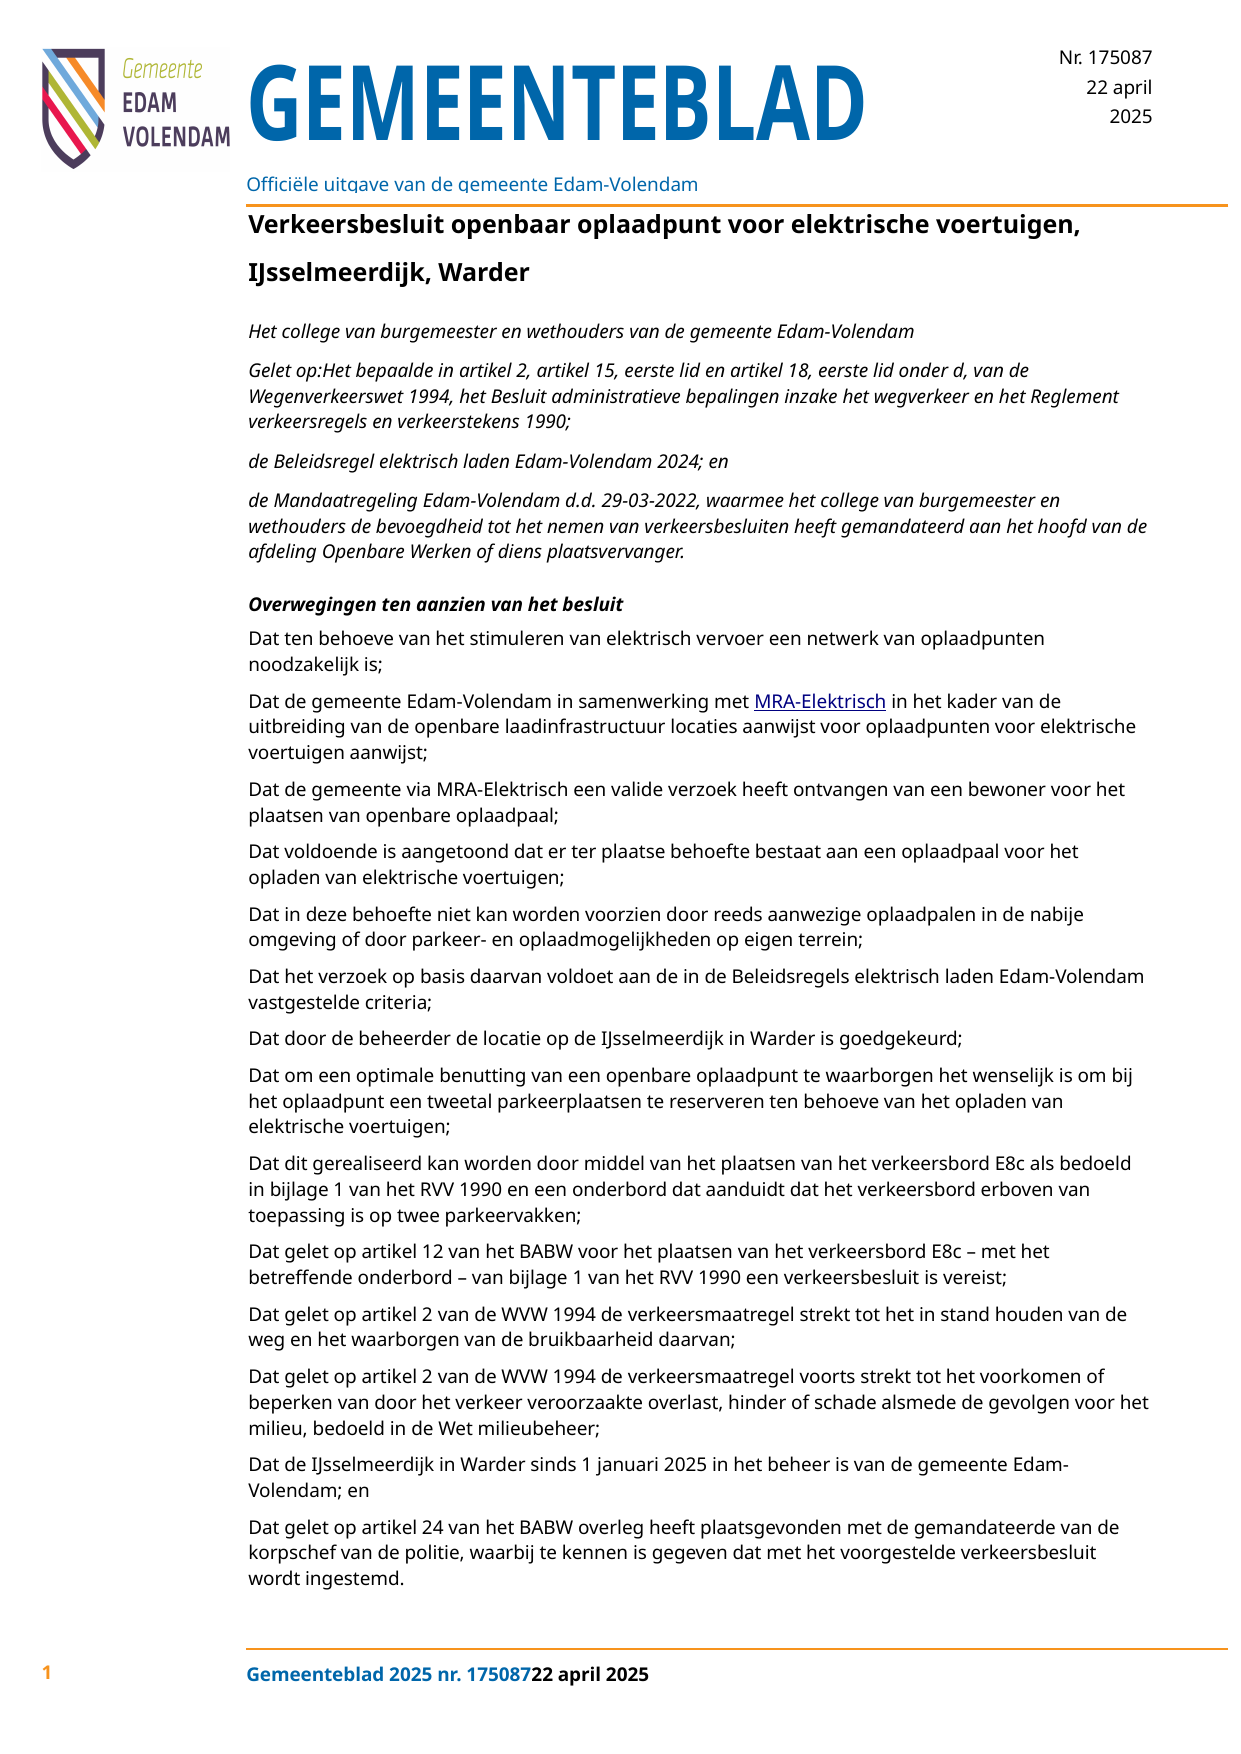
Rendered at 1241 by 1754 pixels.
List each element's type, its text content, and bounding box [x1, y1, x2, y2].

text Dat gelet op artikel 2 van de WVW 1994 de verkeersmaatregel strekt tot het in stand houden van de weg en het waarborgen van de bruikbaarheid daarvan; [248, 1301, 1152, 1352]
text Verkeersbesluit openbaar oplaadpunt voor elektrische voertuigen, IJsselmeerdijk, Warder [248, 207, 1152, 288]
picture [41, 47, 231, 172]
text de Beleidsregel elektrisch laden Edam-Volendam 2024; en [248, 448, 1152, 474]
text Het college van burgemeester en wethouders van de gemeente Edam-Volendam [248, 318, 1152, 344]
text Dat in deze behoefte niet kan worden voorzien door reeds aanwezige oplaadpalen in de nabije omgeving of door parkeer- en oplaadmogelijkheden op eigen terrein; [248, 901, 1152, 952]
text Dat door de beheerder de locatie op de IJsselmeerdijk in Warder is goedgekeurd; [248, 1026, 1152, 1051]
text Dat de IJsselmeerdijk in Warder sinds 1 januari 2025 in het beheer is van de gemeente Edam-Volendam; en [248, 1451, 1152, 1503]
text Dat ten behoeve van het stimuleren van elektrisch vervoer een netwerk van oplaadpunten noodzakelijk is; [248, 626, 1152, 677]
text Gelet op:Het bepaalde in artikel 2, artikel 15, eerste lid en artikel 18, eerste lid onder d, van de Wegenverkeerswet 1994, het Besluit administratieve bepalingen inzake het wegverkeer en het Reglement verkeersregels en verkeerstekens 1990; [248, 357, 1152, 434]
text de Mandaatregeling Edam-Volendam d.d. 29-03-2022, waarmee het college van burgemeester en wethouders de bevoegdheid tot het nemen van verkeersbesluiten heeft gemandateerd aan het hoofd van de afdeling Openbare Werken of diens plaatsvervanger. [248, 487, 1152, 564]
text Dat het verzoek op basis daarvan voldoet aan de in de Beleidsregels elektrisch laden Edam-Volendam vastgestelde criteria; [248, 963, 1152, 1015]
text Dat om een optimale benutting van een openbare oplaadpunt te waarborgen het wenselijk is om bij het oplaadpunt een tweetal parkeerplaatsen te reserveren ten behoeve van het opladen van elektrische voertuigen; [248, 1062, 1152, 1139]
text Dat dit gerealiseerd kan worden door middel van het plaatsen van het verkeersbord E8c als bedoeld in bijlage 1 van het RVV 1990 en een onderbord dat aanduidt dat het verkeersbord erboven van toepassing is op twee parkeervakken; [248, 1150, 1152, 1228]
text Dat gelet op artikel 12 van het BABW voor het plaatsen van het verkeersbord E8c – met het betreffende onderbord – van bijlage 1 van het RVV 1990 een verkeersbesluit is vereist; [248, 1238, 1152, 1290]
text Dat de gemeente Edam-Volendam in samenwerking met MRA-Elektrisch in het kader van de uitbreiding van de openbare laadinfrastructuur locaties aanwijst voor oplaadpunten voor elektrische voertuigen aanwijst; [248, 688, 1152, 765]
text Dat voldoende is aangetoond dat er ter plaatse behoefte bestaat aan een oplaadpaal voor het opladen van elektrische voertuigen; [248, 838, 1152, 890]
text Overwegingen ten aanzien van het besluit [248, 591, 1152, 617]
text Dat gelet op artikel 24 van het BABW overleg heeft plaatsgevonden met de gemandateerde van de korpschef van de politie, waarbij te kennen is gegeven dat met het voorgestelde verkeersbesluit wordt ingestemd. [248, 1514, 1152, 1591]
text Dat gelet op artikel 2 van de WVW 1994 de verkeersmaatregel voorts strekt tot het voorkomen of beperken van door het verkeer veroorzaakte overlast, hinder of schade alsmede de gevolgen voor het milieu, bedoeld in de Wet milieubeheer; [248, 1363, 1152, 1441]
text Dat de gemeente via MRA-Elektrisch een valide verzoek heeft ontvangen van een bewoner voor het plaatsen van openbare oplaadpaal; [248, 776, 1152, 827]
